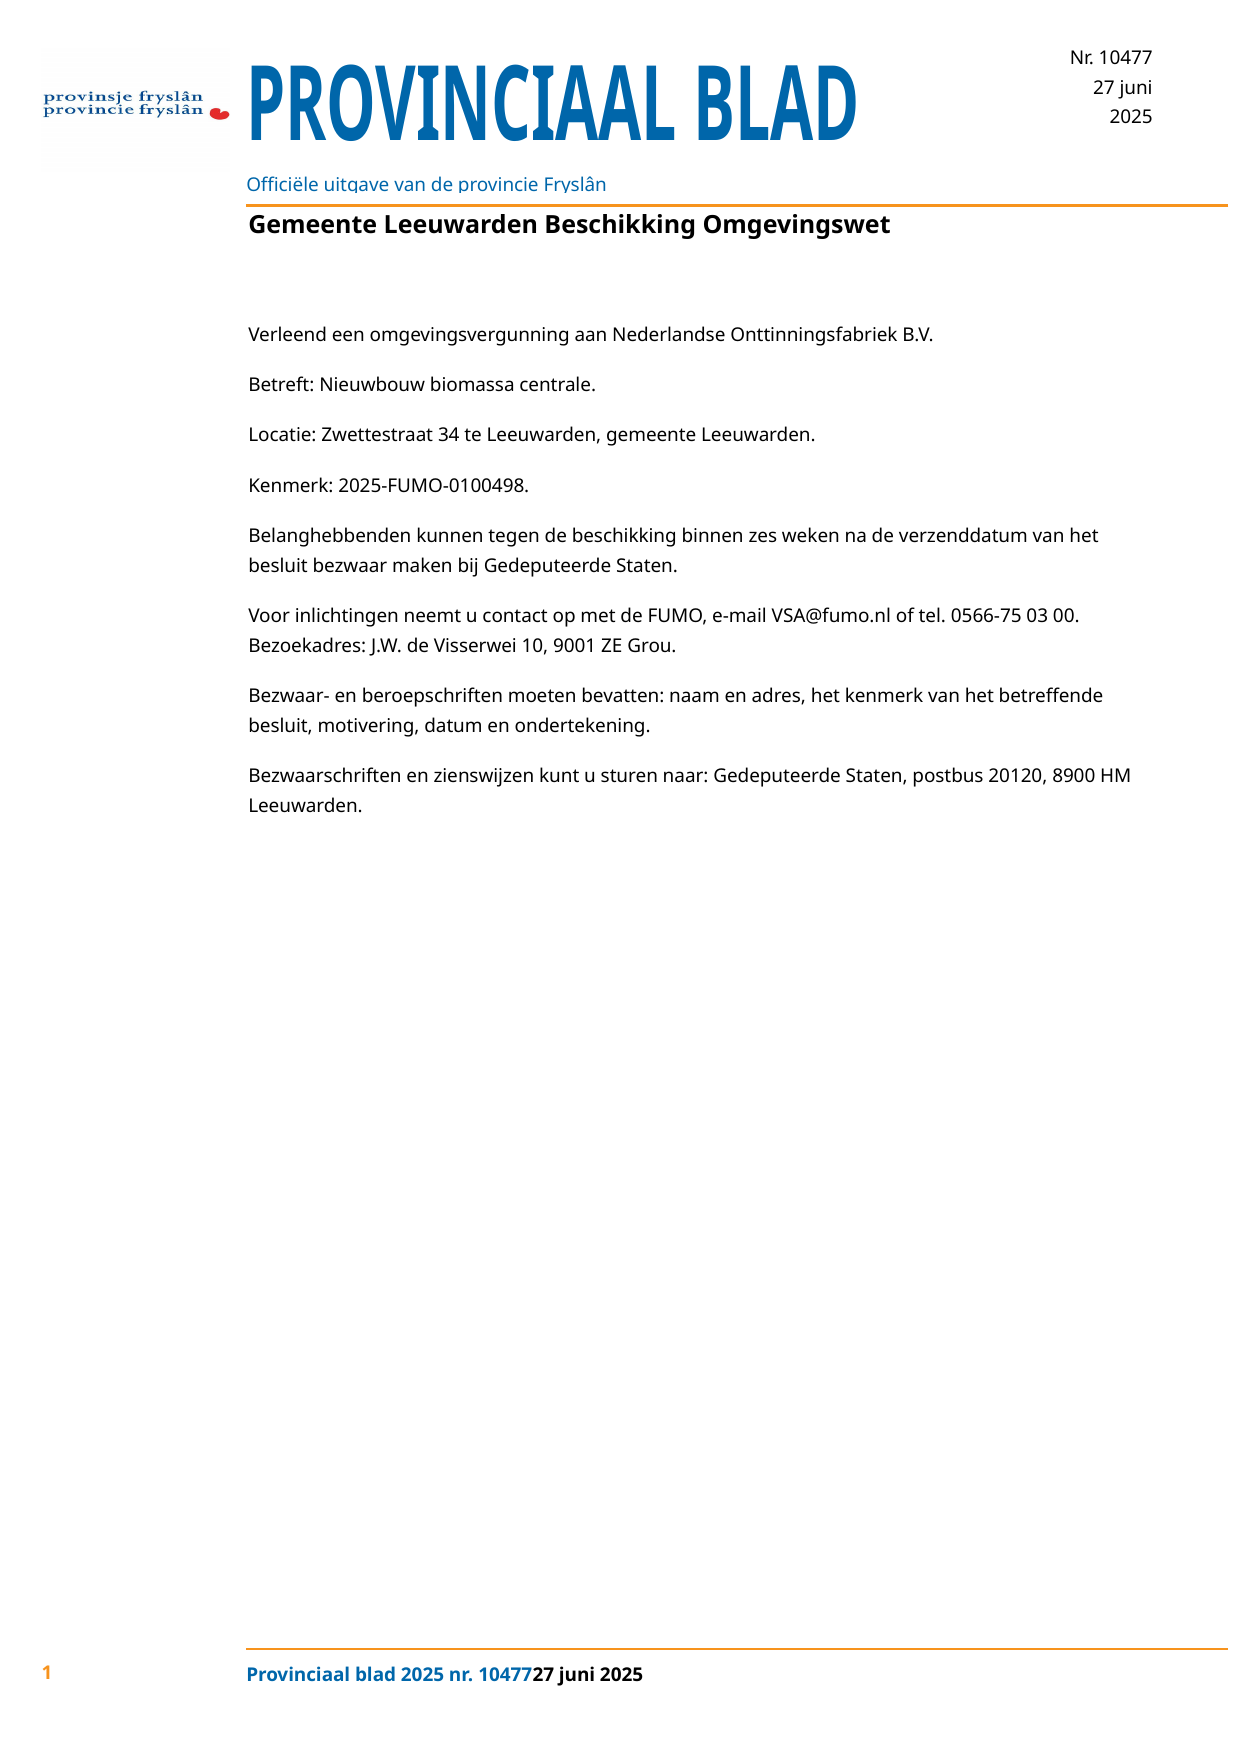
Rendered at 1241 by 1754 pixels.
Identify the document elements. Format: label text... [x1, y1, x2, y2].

picture [41, 47, 231, 172]
text Belanghebbenden kunnen tegen de beschikking binnen zes weken na de verzenddatum van het besluit bezwaar maken bij Gedeputeerde Staten. [248, 522, 1152, 578]
text Gemeente Leeuwarden Beschikking Omgevingswet [248, 207, 1152, 241]
text Voor inlichtingen neemt u contact op met de FUMO, e-mail VSA@fumo.nl of tel. 0566-75 03 00. Bezoekadres: J.W. de Visserwei 10, 9001 ZE Grou. [248, 602, 1152, 658]
text Betreft: Nieuwbouw biomassa centrale. [248, 371, 1152, 397]
text Locatie: Zwettestraat 34 te Leeuwarden, gemeente Leeuwarden. [248, 422, 1152, 447]
text Bezwaarschriften en zienswijzen kunt u sturen naar: Gedeputeerde Staten, postbus 20120, 8900 HM Leeuwarden. [248, 762, 1152, 818]
text Bezwaar- en beroepschriften moeten bevatten: naam en adres, het kenmerk van het betreffende besluit, motivering, datum en ondertekening. [248, 682, 1152, 738]
text Kenmerk: 2025-FUMO-0100498. [248, 472, 1152, 498]
text Verleend een omgevingsvergunning aan Nederlandse Onttinningsfabriek B.V. [248, 321, 1152, 346]
